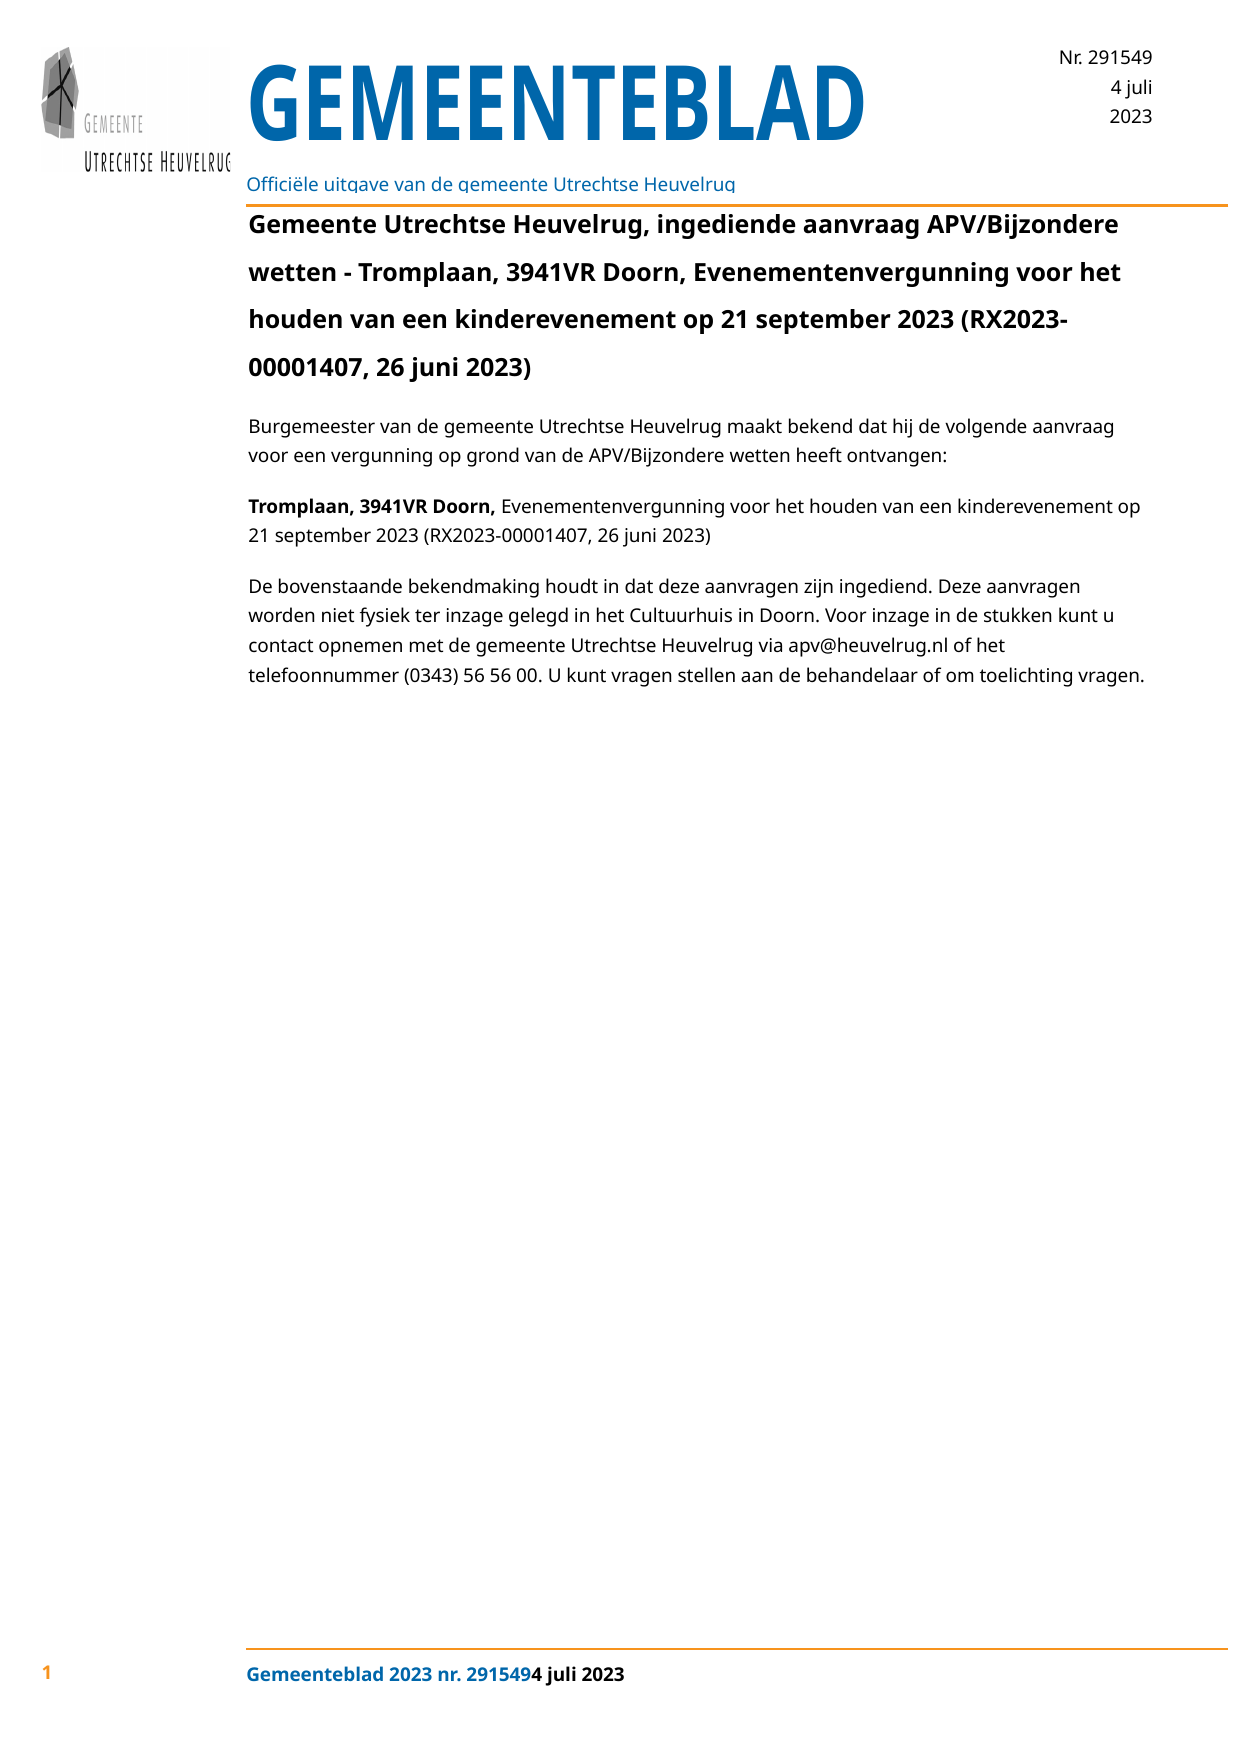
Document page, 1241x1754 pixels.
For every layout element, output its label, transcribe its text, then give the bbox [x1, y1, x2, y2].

picture [41, 47, 231, 172]
text De bovenstaande bekendmaking houdt in dat deze aanvragen zijn ingediend. Deze aanvragen worden niet fysiek ter inzage gelegd in het Cultuurhuis in Doorn. Voor inzage in de stukken kunt u contact opnemen met de gemeente Utrechtse Heuvelrug via apv@heuvelrug.nl of het telefoonnummer (0343) 56 56 00. U kunt vragen stellen aan de behandelaar of om toelichting vragen. [248, 573, 1152, 688]
text Burgemeester van de gemeente Utrechtse Heuvelrug maakt bekend dat hij de volgende aanvraag voor een vergunning op grond van de APV/Bijzondere wetten heeft ontvangen: [248, 413, 1152, 468]
text Gemeente Utrechtse Heuvelrug, ingediende aanvraag APV/Bijzondere wetten - Tromplaan, 3941VR Doorn, Evenementenvergunning voor het houden van een kinderevenement op 21 september 2023 (RX2023-00001407, 26 juni 2023) [248, 207, 1152, 384]
text Tromplaan, 3941VR Doorn, Evenementenvergunning voor het houden van een kinderevenement op 21 september 2023 (RX2023-00001407, 26 juni 2023) [248, 493, 1152, 548]
